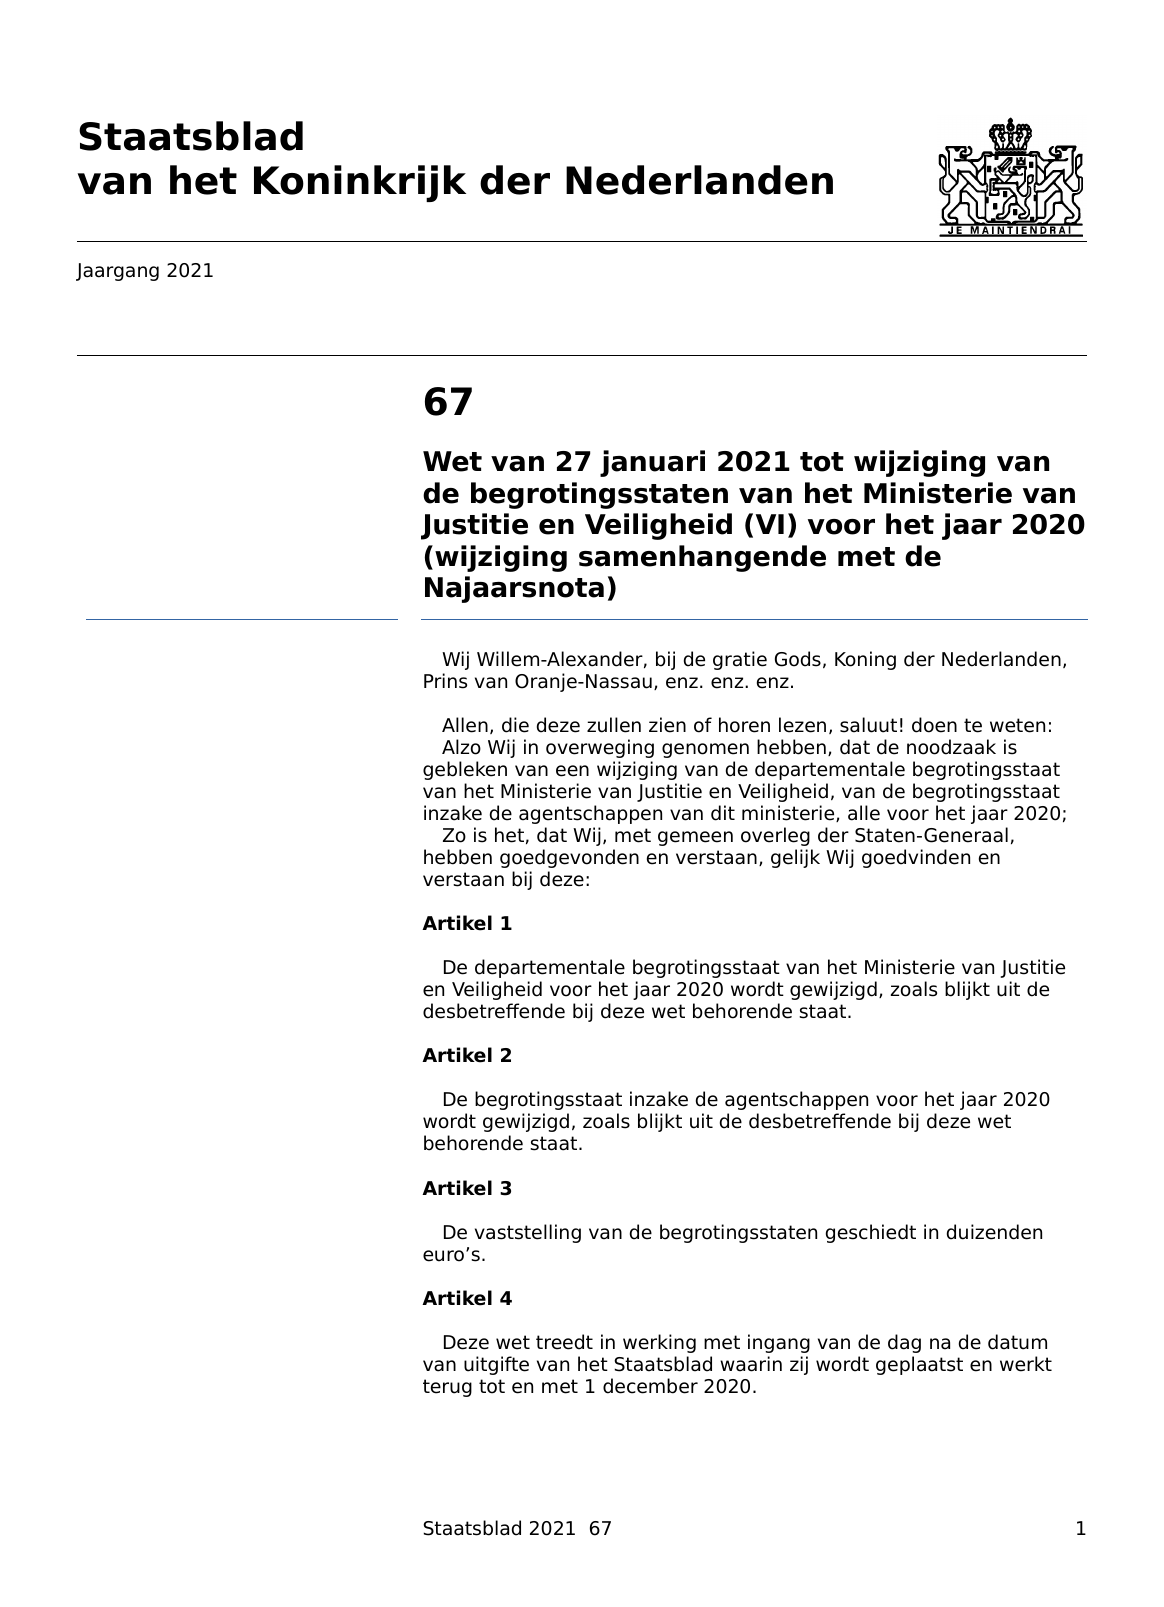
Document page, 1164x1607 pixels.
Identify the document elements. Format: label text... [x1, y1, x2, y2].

subtitle Artikel 4 [422, 1288, 1087, 1310]
picture [936, 115, 1087, 240]
table_header [886, 100, 1087, 241]
text Wet van 27 januari 2021 tot wijziging van de begrotingsstaten van het Ministerie van Justitie en Veiligheid (VI) voor het jaar 2020 (wijziging samenhangende met de Najaarsnota) [422, 447, 1087, 604]
text Allen, die deze zullen zien of horen lezen, saluut! doen te weten: [422, 715, 1087, 737]
text Alzo Wij in overweging genomen hebben, dat de noodzaak is gebleken van een wijziging van de departementale begrotingsstaat van het Ministerie van Justitie en Veiligheid, van de begrotingsstaat inzake de agentschappen van dit ministerie, alle voor het jaar 2020; [422, 737, 1087, 825]
text Zo is het, dat Wij, met gemeen overleg der Staten-Generaal, hebben goedgevonden en verstaan, gelijk Wij goedvinden en verstaan bij deze: [422, 825, 1087, 891]
text De vaststelling van de begrotingsstaten geschiedt in duizenden euro’s. [422, 1222, 1087, 1266]
text De departementale begrotingsstaat van het Ministerie van Justitie en Veiligheid voor het jaar 2020 wordt gewijzigd, zoals blijkt uit de desbetreffende bij deze wet behorende staat. [422, 957, 1087, 1023]
table_header Staatsblad van het Koninkrijk der Nederlanden [77, 100, 886, 241]
text De begrotingsstaat inzake de agentschappen voor het jaar 2020 wordt gewijzigd, zoals blijkt uit de desbetreffende bij deze wet behorende staat. [422, 1089, 1087, 1155]
text Wij Willem-Alexander, bij de gratie Gods, Koning der Nederlanden, Prins van Oranje-Nassau, enz. enz. enz. [422, 649, 1087, 693]
text Deze wet treedt in werking met ingang van de dag na de datum van uitgifte van het Staatsblad waarin zij wordt geplaatst en werkt terug tot en met 1 december 2020. [422, 1332, 1087, 1398]
subtitle Artikel 1 [422, 913, 1087, 935]
subtitle Artikel 3 [422, 1177, 1087, 1199]
table_cell Jaargang 2021 [77, 242, 1087, 355]
subtitle 67 [422, 381, 1087, 424]
subtitle Artikel 2 [422, 1045, 1087, 1067]
